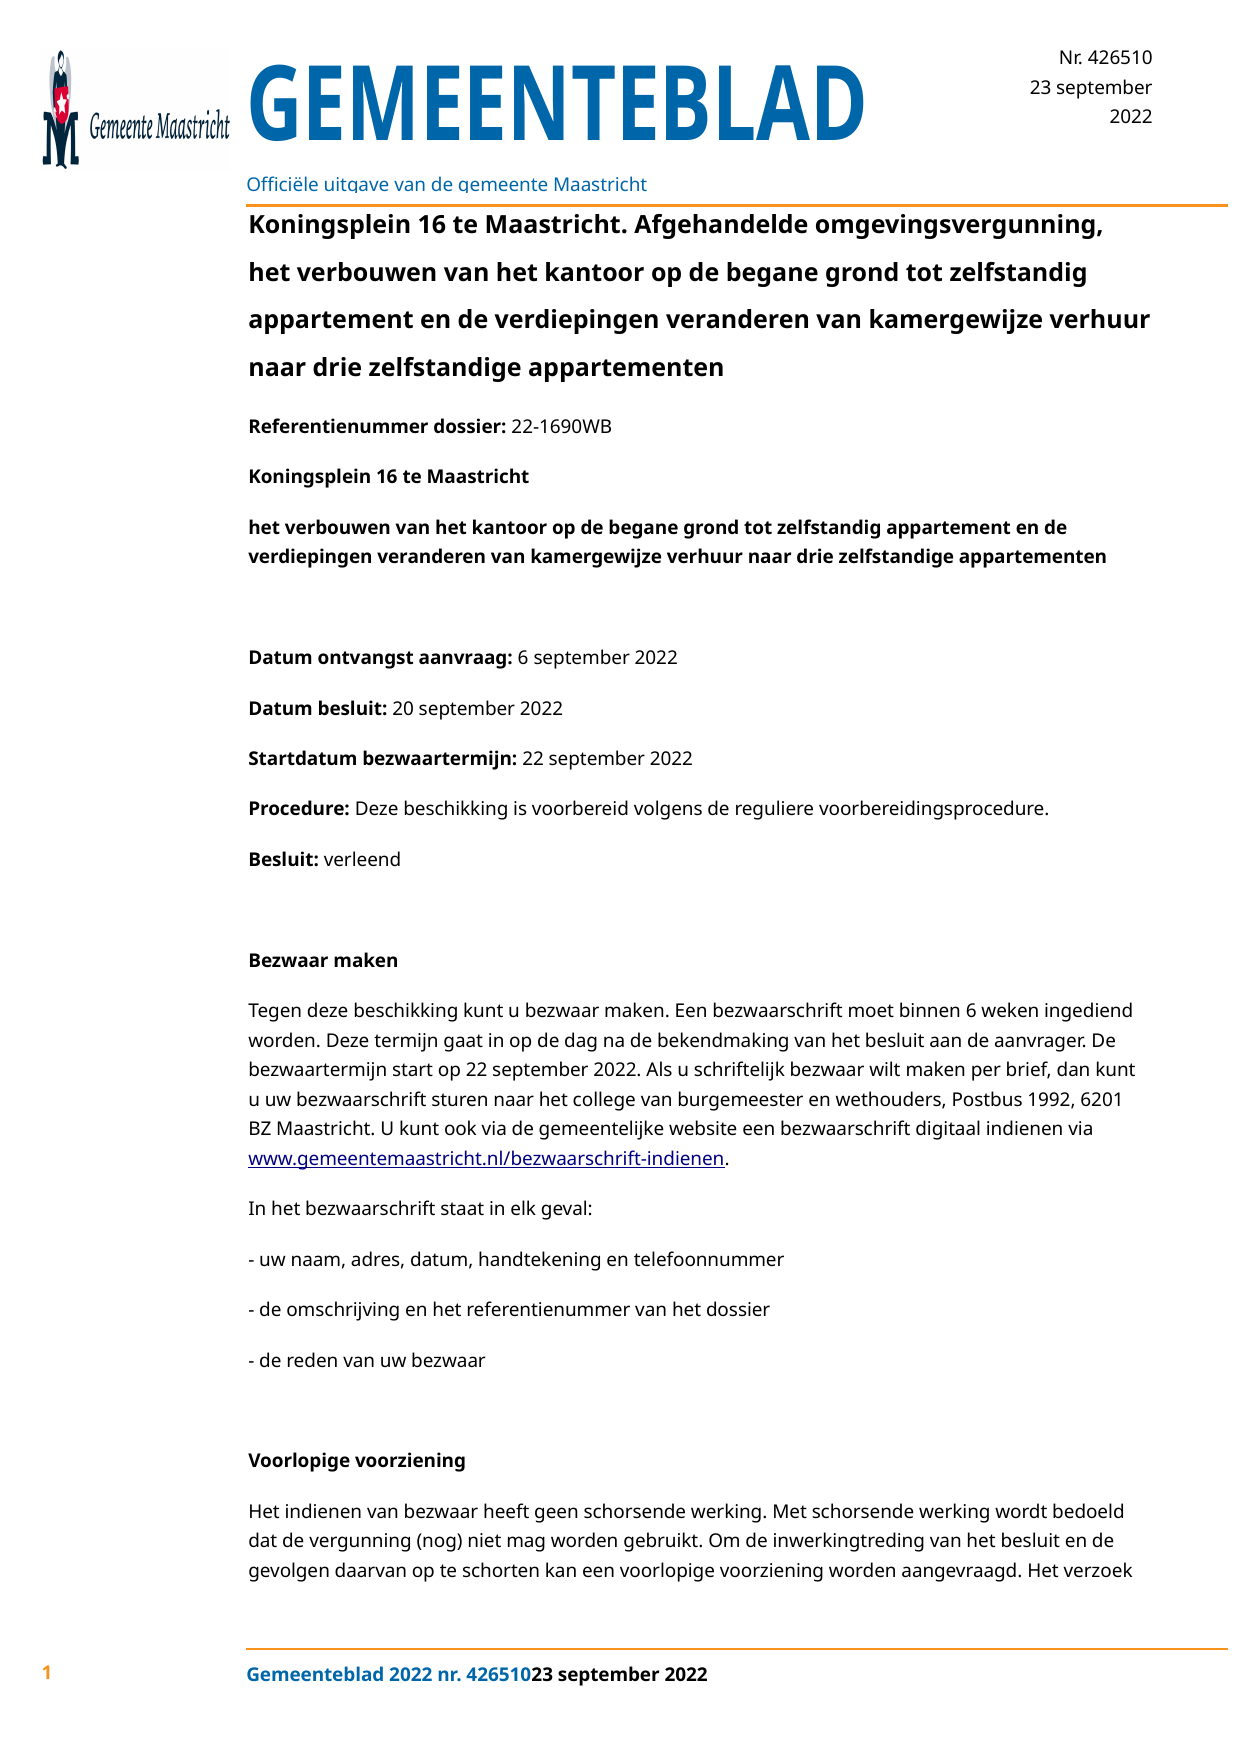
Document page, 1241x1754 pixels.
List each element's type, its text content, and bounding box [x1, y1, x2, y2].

text Bezwaar maken [248, 947, 1152, 973]
text Voorlopige voorziening [248, 1448, 1152, 1473]
picture [41, 47, 231, 172]
text Besluit: verleend [248, 846, 1152, 872]
text Het indienen van bezwaar heeft geen schorsende werking. Met schorsende werking wordt bedoeld dat de vergunning (nog) niet mag worden gebruikt. Om de inwerkingtreding van het besluit en de gevolgen daarvan op te schorten kan een voorlopige voorziening worden aangevraagd. Het verzoek [248, 1498, 1152, 1583]
text In het bezwaarschrift staat in elk geval: [248, 1196, 1152, 1221]
text Datum ontvangst aanvraag: 6 september 2022 [248, 644, 1152, 670]
text - uw naam, adres, datum, handtekening en telefoonnummer [248, 1246, 1152, 1272]
text Startdatum bezwaartermijn: 22 september 2022 [248, 745, 1152, 771]
text Referentienummer dossier: 22-1690WB [248, 413, 1152, 439]
text Procedure: Deze beschikking is voorbereid volgens de reguliere voorbereidingsprocedure. [248, 796, 1152, 821]
text Datum besluit: 20 september 2022 [248, 695, 1152, 721]
text - de omschrijving en het referentienummer van het dossier [248, 1296, 1152, 1322]
text Koningsplein 16 te Maastricht. Afgehandelde omgevingsvergunning, het verbouwen van het kantoor op de begane grond tot zelfstandig appartement en de verdiepingen veranderen van kamergewijze verhuur naar drie zelfstandige appartementen [248, 207, 1152, 384]
text - de reden van uw bezwaar [248, 1347, 1152, 1373]
text het verbouwen van het kantoor op de begane grond tot zelfstandig appartement en de verdiepingen veranderen van kamergewijze verhuur naar drie zelfstandige appartementen [248, 514, 1152, 569]
text Tegen deze beschikking kunt u bezwaar maken. Een bezwaarschrift moet binnen 6 weken ingediend worden. Deze termijn gaat in op de dag na de bekendmaking van het besluit aan de aanvrager. De bezwaartermijn start op 22 september 2022. Als u schriftelijk bezwaar wilt maken per brief, dan kunt u uw bezwaarschrift sturen naar het college van burgemeester en wethouders, Postbus 1992, 6201 BZ Maastricht. U kunt ook via de gemeentelijke website een bezwaarschrift digitaal indienen via www.gemeentemaastricht.nl/bezwaarschrift-indienen. [248, 997, 1152, 1171]
text Koningsplein 16 te Maastricht [248, 463, 1152, 489]
